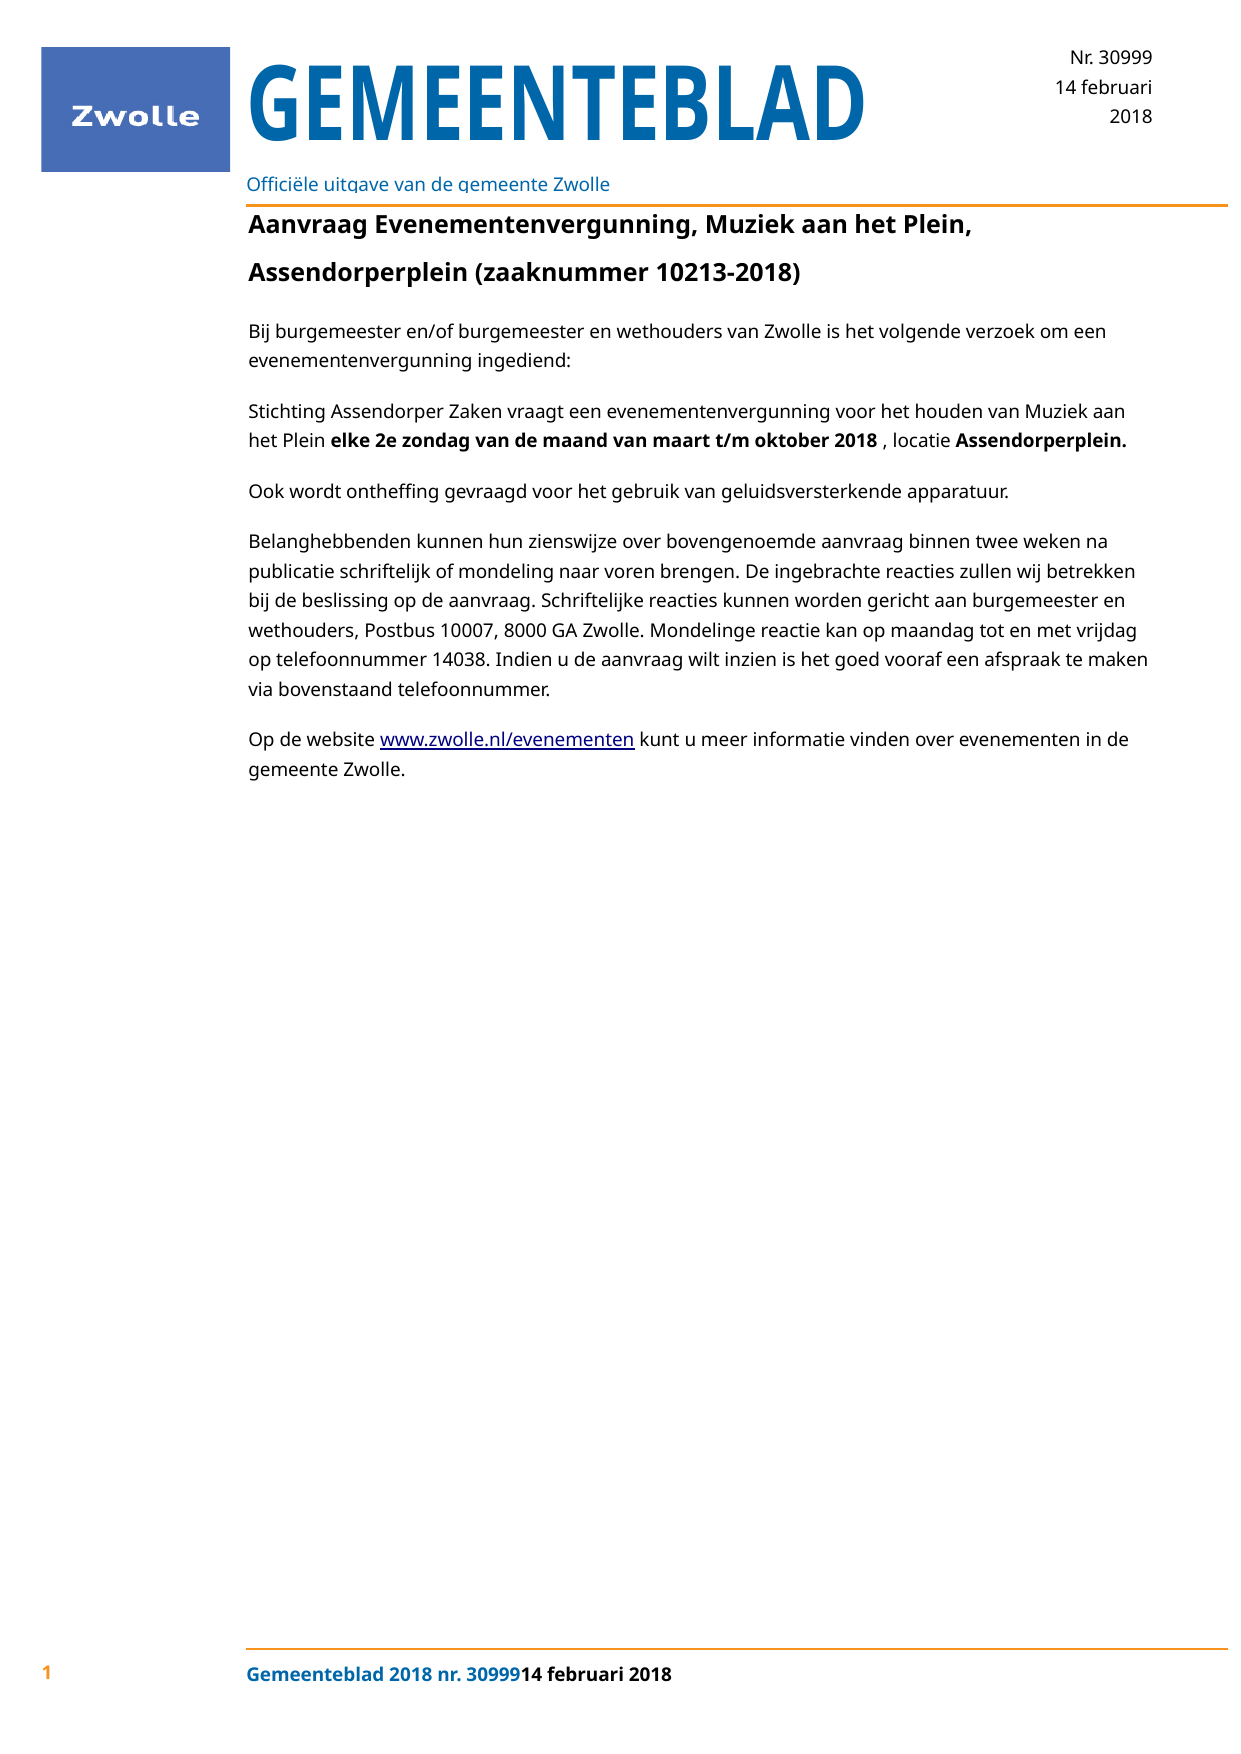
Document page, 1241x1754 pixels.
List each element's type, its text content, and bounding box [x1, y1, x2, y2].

text Aanvraag Evenementenvergunning, Muziek aan het Plein, Assendorperplein (zaaknummer 10213-2018) [248, 207, 1152, 288]
text Bij burgemeester en/of burgemeester en wethouders van Zwolle is het volgende verzoek om een evenementenvergunning ingediend: [248, 318, 1152, 373]
text Belanghebbenden kunnen hun zienswijze over bovengenoemde aanvraag binnen twee weken na publicatie schriftelijk of mondeling naar voren brengen. De ingebrachte reacties zullen wij betrekken bij de beslissing op de aanvraag. Schriftelijke reacties kunnen worden gericht aan burgemeester en wethouders, Postbus 10007, 8000 GA Zwolle. Mondelinge reactie kan op maandag tot en met vrijdag op telefoonnummer 14038. Indien u de aanvraag wilt inzien is het goed vooraf een afspraak te maken via bovenstaand telefoonnummer. [248, 528, 1152, 702]
picture [41, 47, 231, 172]
text Stichting Assendorper Zaken vraagt een evenementenvergunning voor het houden van Muziek aan het Plein elke 2e zondag van de maand van maart t/m oktober 2018 , locatie Assendorperplein. [248, 398, 1152, 453]
text Op de website www.zwolle.nl/evenementen kunt u meer informatie vinden over evenementen in de gemeente Zwolle. [248, 727, 1152, 782]
text Ook wordt ontheffing gevraagd voor het gebruik van geluidsversterkende apparatuur. [248, 478, 1152, 504]
